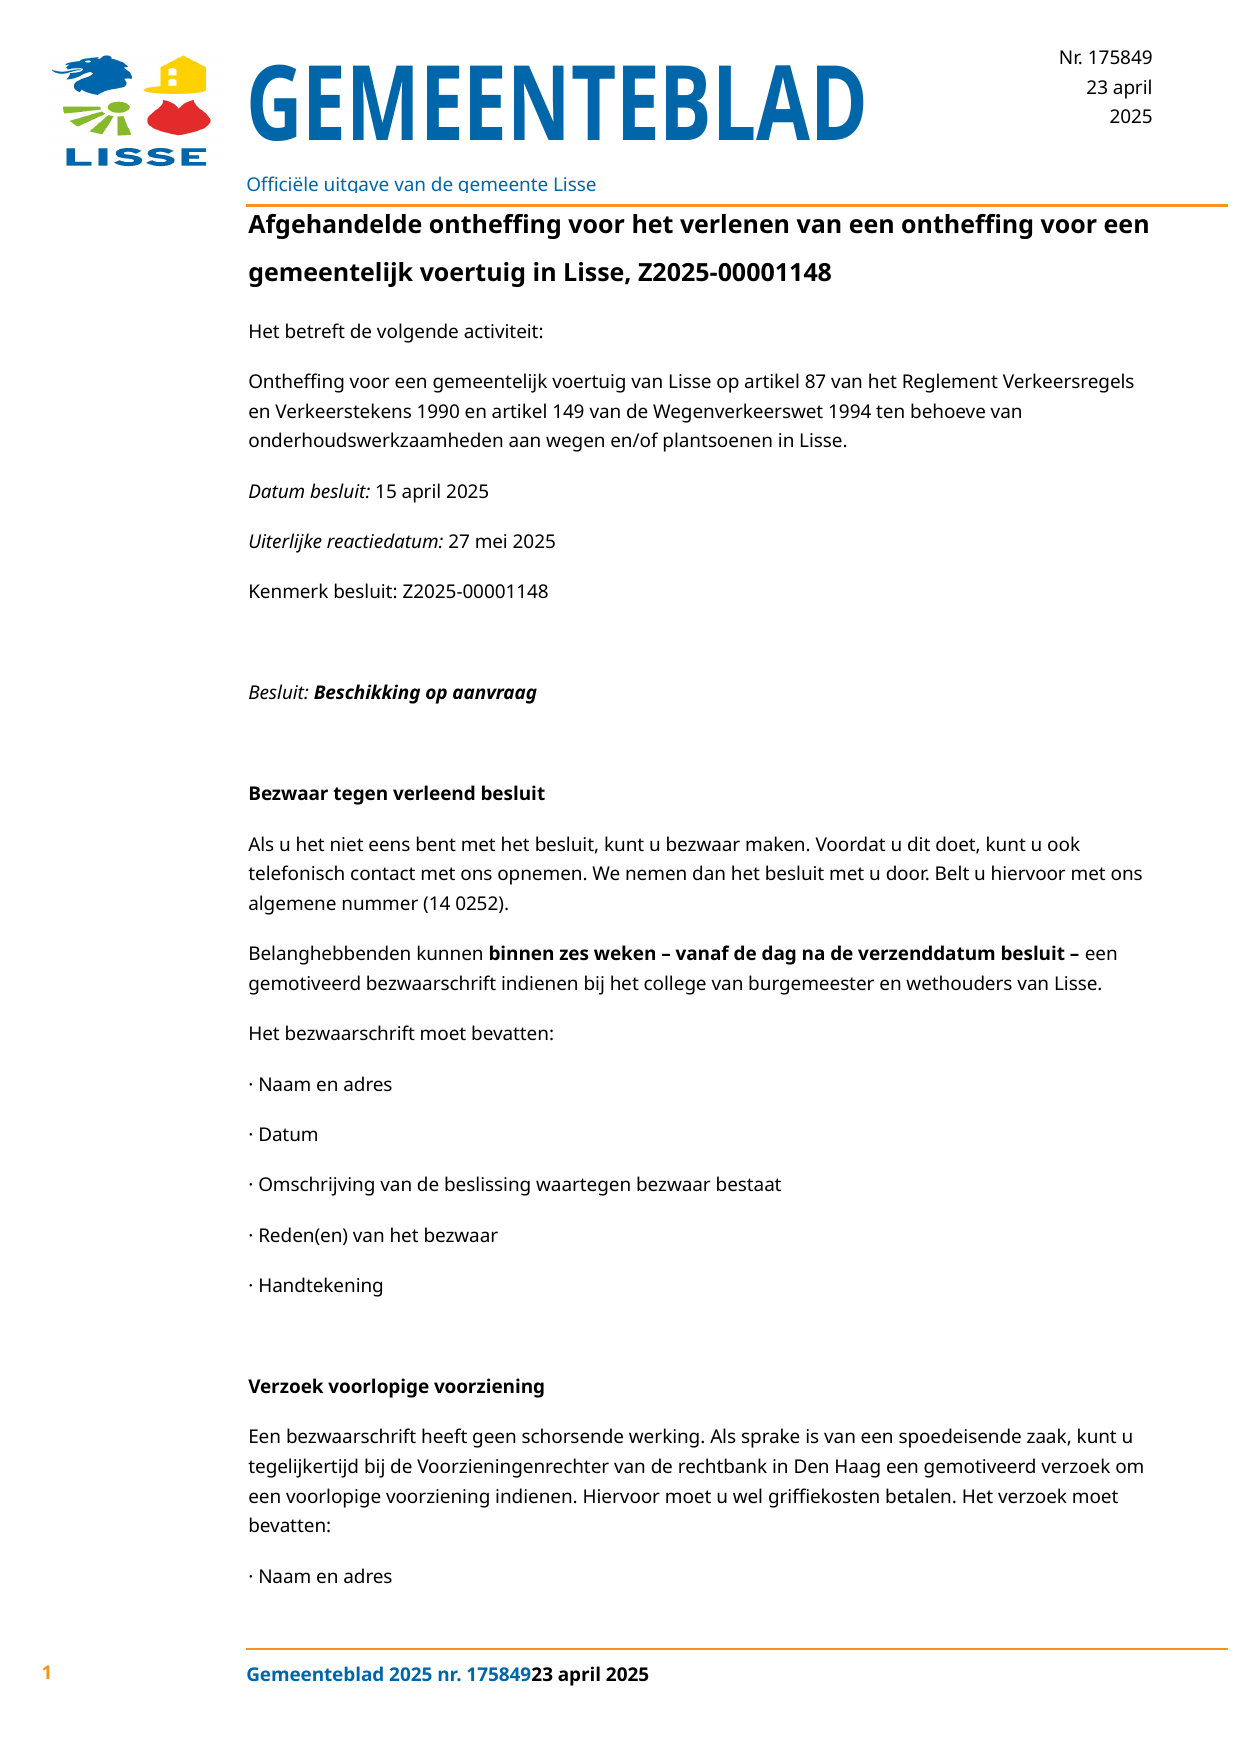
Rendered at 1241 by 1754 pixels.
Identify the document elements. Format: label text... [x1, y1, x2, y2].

text Verzoek voorlopige voorziening [248, 1373, 1152, 1399]
text Als u het niet eens bent met het besluit, kunt u bezwaar maken. Voordat u dit doet, kunt u ook telefonisch contact met ons opnemen. We nemen dan het besluit met u door. Belt u hiervoor met ons algemene nummer (14 0252). [248, 831, 1152, 916]
text Bezwaar tegen verleend besluit [248, 780, 1152, 806]
text Afgehandelde ontheffing voor het verlenen van een ontheffing voor een gemeentelijk voertuig in Lisse, Z2025-00001148 [248, 207, 1152, 288]
text · Naam en adres [248, 1563, 1152, 1589]
text Kenmerk besluit: Z2025-00001148 [248, 579, 1152, 604]
text Het bezwaarschrift moet bevatten: [248, 1020, 1152, 1046]
text Belanghebbenden kunnen binnen zes weken – vanaf de dag na de verzenddatum besluit – een gemotiveerd bezwaarschrift indienen bij het college van burgemeester en wethouders van Lisse. [248, 940, 1152, 996]
text · Datum [248, 1121, 1152, 1147]
text · Omschrijving van de beslissing waartegen bezwaar bestaat [248, 1172, 1152, 1197]
text · Reden(en) van het bezwaar [248, 1222, 1152, 1248]
text Besluit: Beschikking op aanvraag [248, 679, 1152, 705]
text Het betreft de volgende activiteit: [248, 318, 1152, 344]
text Datum besluit: 15 april 2025 [248, 478, 1152, 504]
text Een bezwaarschrift heeft geen schorsende werking. Als sprake is van een spoedeisende zaak, kunt u tegelijkertijd bij de Voorzieningenrechter van de rechtbank in Den Haag een gemotiveerd verzoek om een voorlopige voorziening indienen. Hiervoor moet u wel griffiekosten betalen. Het verzoek moet bevatten: [248, 1424, 1152, 1538]
picture [41, 47, 231, 172]
text Ontheffing voor een gemeentelijk voertuig van Lisse op artikel 87 van het Reglement Verkeersregels en Verkeerstekens 1990 en artikel 149 van de Wegenverkeerswet 1994 ten behoeve van onderhoudswerkzaamheden aan wegen en/of plantsoenen in Lisse. [248, 368, 1152, 453]
text · Naam en adres [248, 1071, 1152, 1097]
text · Handtekening [248, 1272, 1152, 1298]
text Uiterlijke reactiedatum: 27 mei 2025 [248, 528, 1152, 554]
